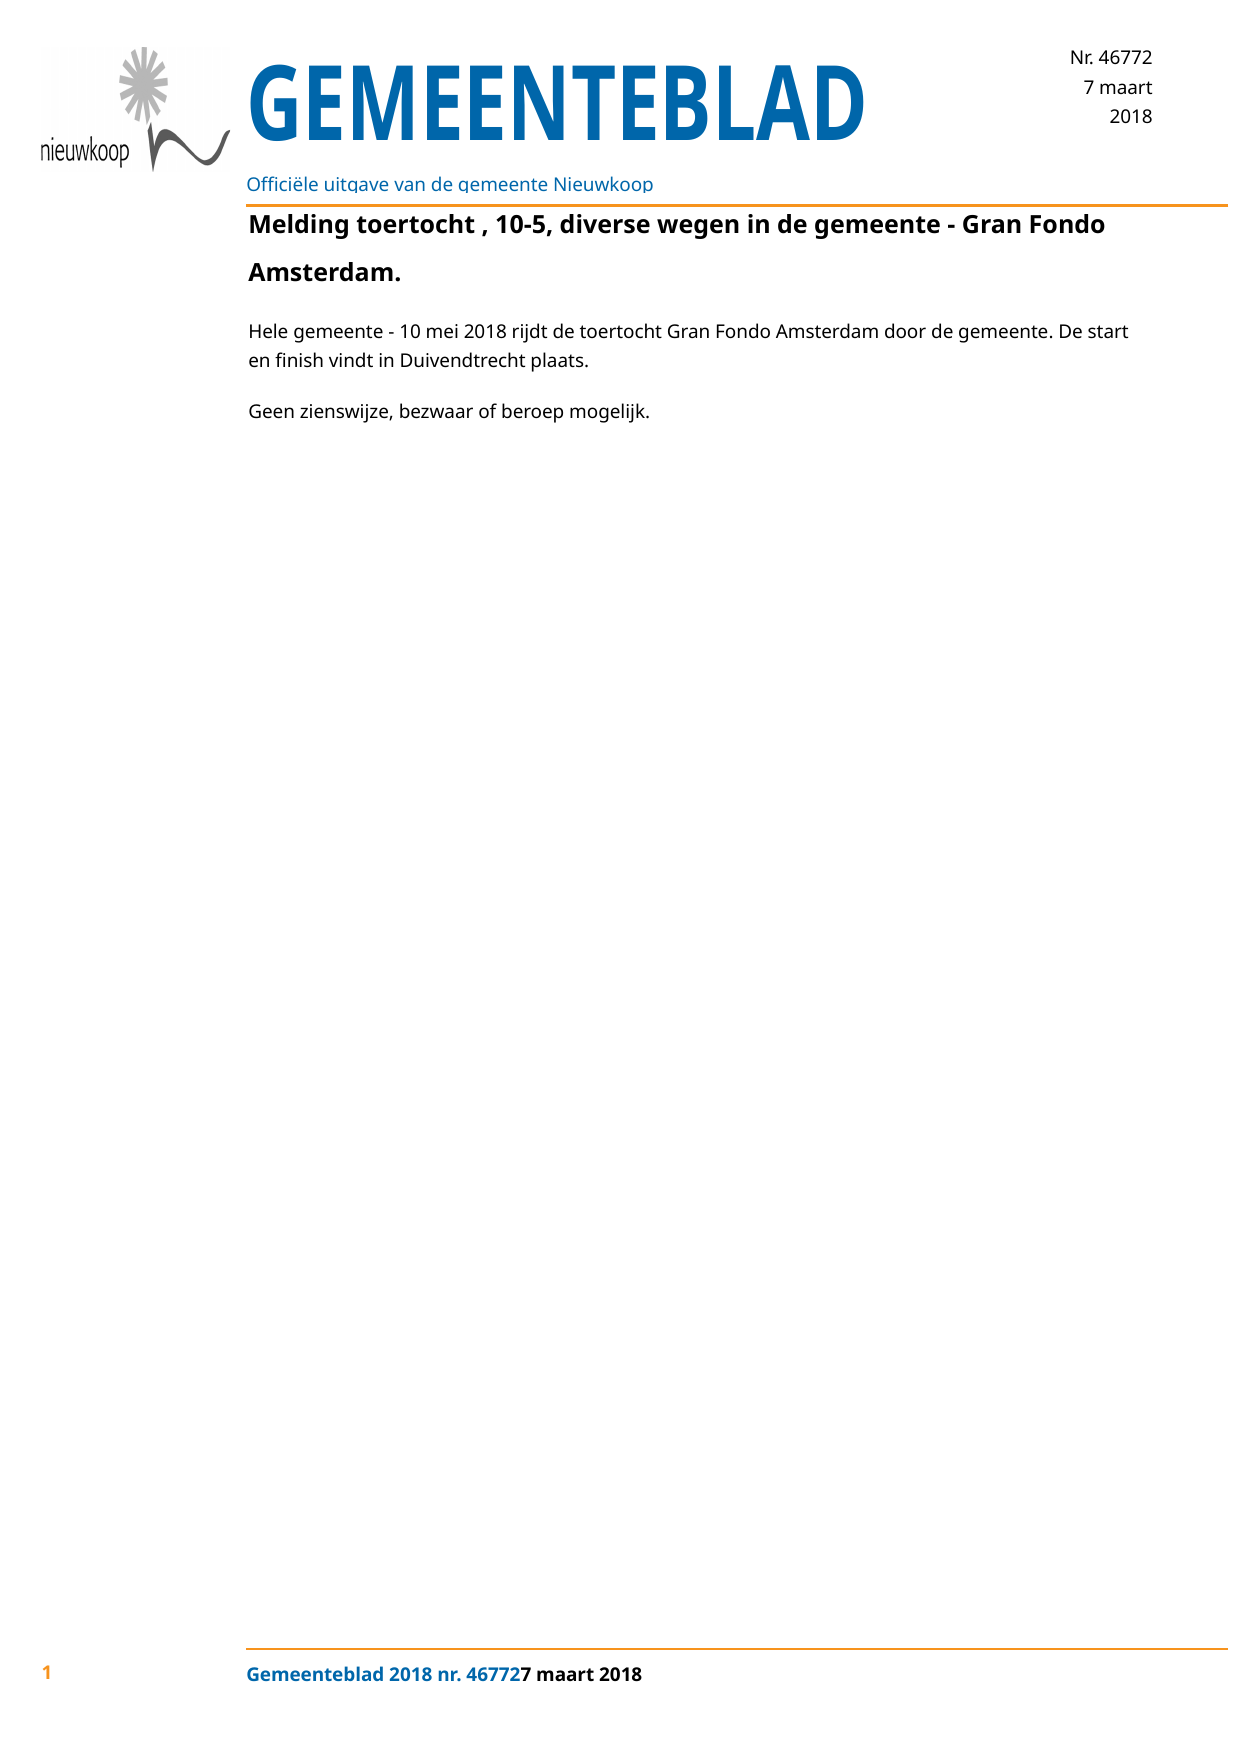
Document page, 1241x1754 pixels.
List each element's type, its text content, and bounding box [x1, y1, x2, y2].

text Melding toertocht , 10-5, diverse wegen in de gemeente - Gran Fondo Amsterdam. [248, 207, 1152, 288]
text Hele gemeente - 10 mei 2018 rijdt de toertocht Gran Fondo Amsterdam door de gemeente. De start en finish vindt in Duivendtrecht plaats. [248, 318, 1152, 373]
text Geen zienswijze, bezwaar of beroep mogelijk. [248, 398, 1152, 424]
picture [41, 47, 231, 172]
